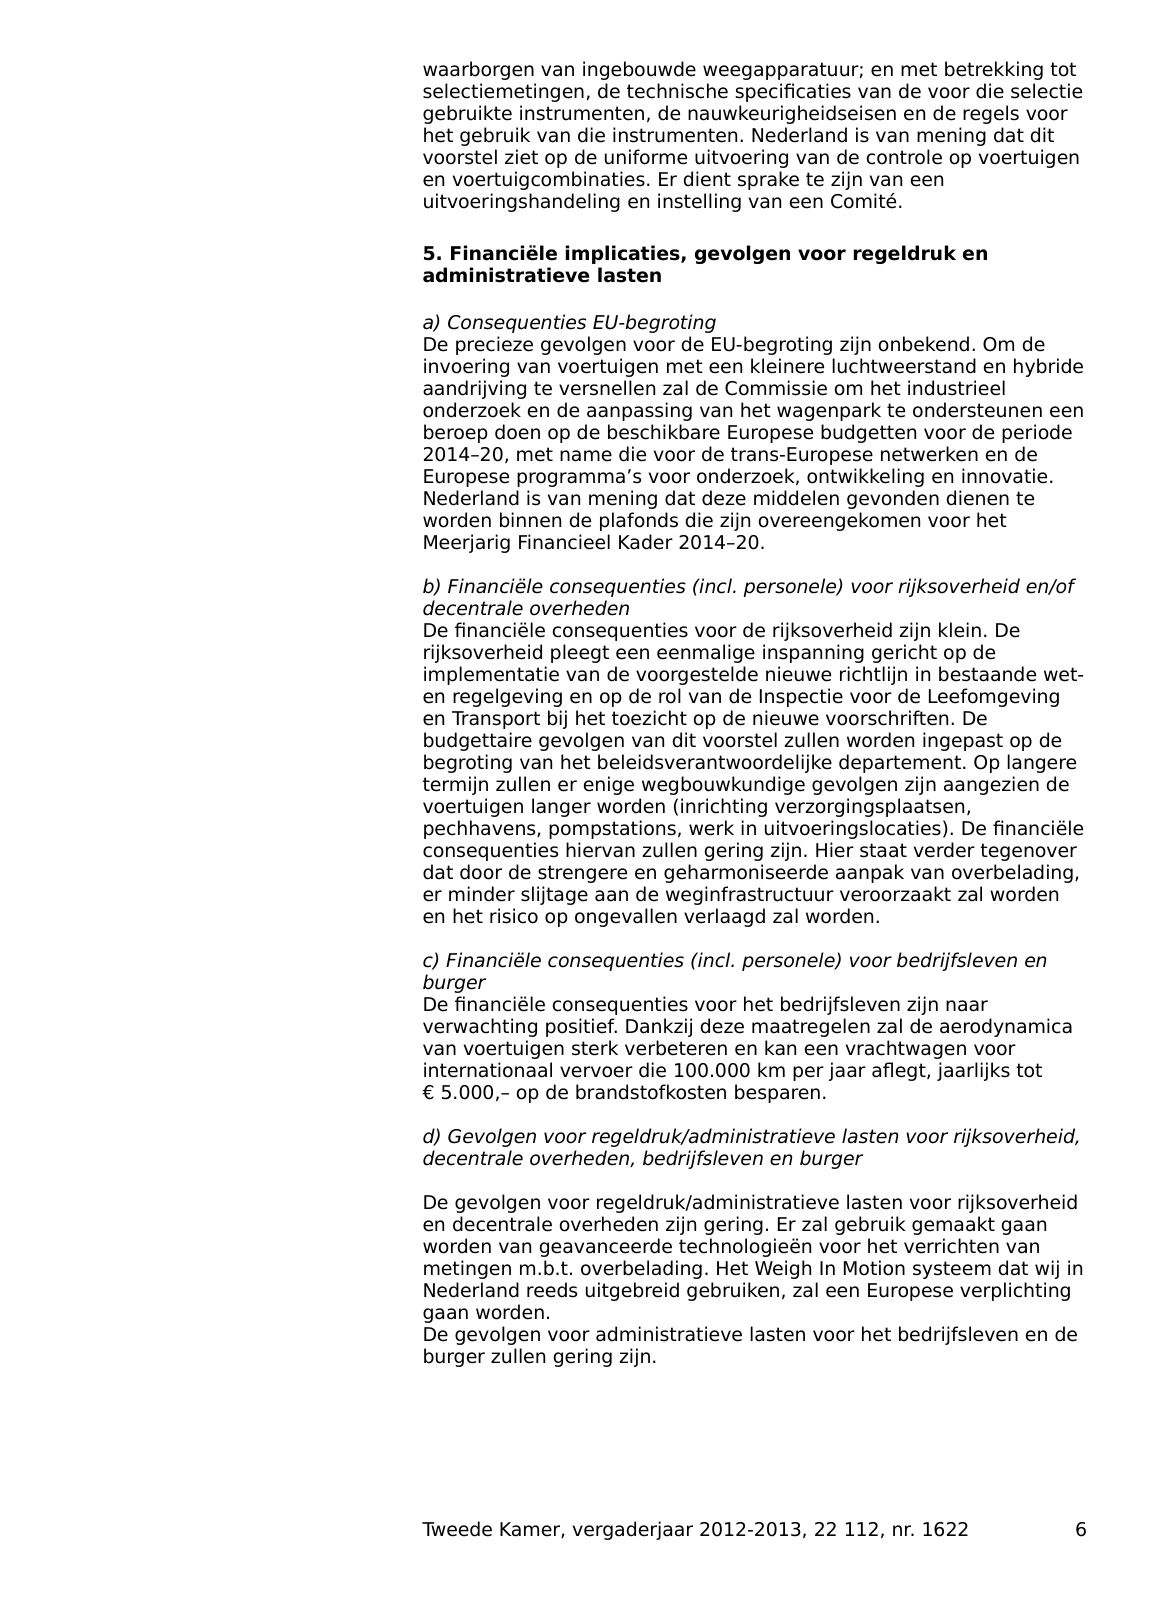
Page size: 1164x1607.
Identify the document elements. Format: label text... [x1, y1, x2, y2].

text De gevolgen voor regeldruk/administratieve lasten voor rijksoverheid en decentrale overheden zijn gering. Er zal gebruik gemaakt gaan worden van geavanceerde technologieën voor het verrichten van metingen m.b.t. overbelading. Het Weigh In Motion systeem dat wij in Nederland reeds uitgebreid gebruiken, zal een Europese verplichting gaan worden. [422, 1192, 1087, 1324]
text De gevolgen voor administratieve lasten voor het bedrijfsleven en de burger zullen gering zijn. [422, 1324, 1087, 1368]
subtitle c) Financiële consequenties (incl. personele) voor bedrijfsleven en burger [422, 950, 1087, 994]
text De precieze gevolgen voor de EU-begroting zijn onbekend. Om de invoering van voertuigen met een kleinere luchtweerstand en hybride aandrijving te versnellen zal de Commissie om het industrieel onderzoek en de aanpassing van het wagenpark te ondersteunen een beroep doen op de beschikbare Europese budgetten voor de periode 2014–20, met name die voor de trans-Europese netwerken en de Europese programma’s voor onderzoek, ontwikkeling en innovatie. Nederland is van mening dat deze middelen gevonden dienen te worden binnen de plafonds die zijn overeengekomen voor het Meerjarig Financieel Kader 2014–20. [422, 334, 1087, 554]
text waarborgen van ingebouwde weegapparatuur; en met betrekking tot selectiemetingen, de technische specificaties van de voor die selectie gebruikte instrumenten, de nauwkeurigheidseisen en de regels voor het gebruik van die instrumenten. Nederland is van mening dat dit voorstel ziet op de uniforme uitvoering van de controle op voertuigen en voertuigcombinaties. Er dient sprake te zijn van een uitvoeringshandeling en instelling van een Comité. [422, 59, 1087, 213]
text De financiële consequenties voor de rijksoverheid zijn klein. De rijksoverheid pleegt een eenmalige inspanning gericht op de implementatie van de voorgestelde nieuwe richtlijn in bestaande wet- en regelgeving en op de rol van de Inspectie voor de Leefomgeving en Transport bij het toezicht op de nieuwe voorschriften. De budgettaire gevolgen van dit voorstel zullen worden ingepast op de begroting van het beleidsverantwoordelijke departement. Op langere termijn zullen er enige wegbouwkundige gevolgen zijn aangezien de voertuigen langer worden (inrichting verzorgingsplaatsen, pechhavens, pompstations, werk in uitvoeringslocaties). De financiële consequenties hiervan zullen gering zijn. Hier staat verder tegenover dat door de strengere en geharmoniseerde aanpak van overbelading, er minder slijtage aan de weginfrastructuur veroorzaakt zal worden en het risico op ongevallen verlaagd zal worden. [422, 620, 1087, 927]
subtitle 5. Financiële implicaties, gevolgen voor regeldruk en administratieve lasten [422, 243, 1087, 287]
subtitle d) Gevolgen voor regeldruk/administratieve lasten voor rijksoverheid, decentrale overheden, bedrijfsleven en burger [422, 1126, 1087, 1170]
text De financiële consequenties voor het bedrijfsleven zijn naar verwachting positief. Dankzij deze maatregelen zal de aerodynamica van voertuigen sterk verbeteren en kan een vrachtwagen voor internationaal vervoer die 100.000 km per jaar aflegt, jaarlijks tot € 5.000,– op de brandstofkosten besparen. [422, 994, 1087, 1103]
subtitle b) Financiële consequenties (incl. personele) voor rijksoverheid en/of decentrale overheden [422, 576, 1087, 620]
subtitle a) Consequenties EU-begroting [422, 312, 1087, 334]
